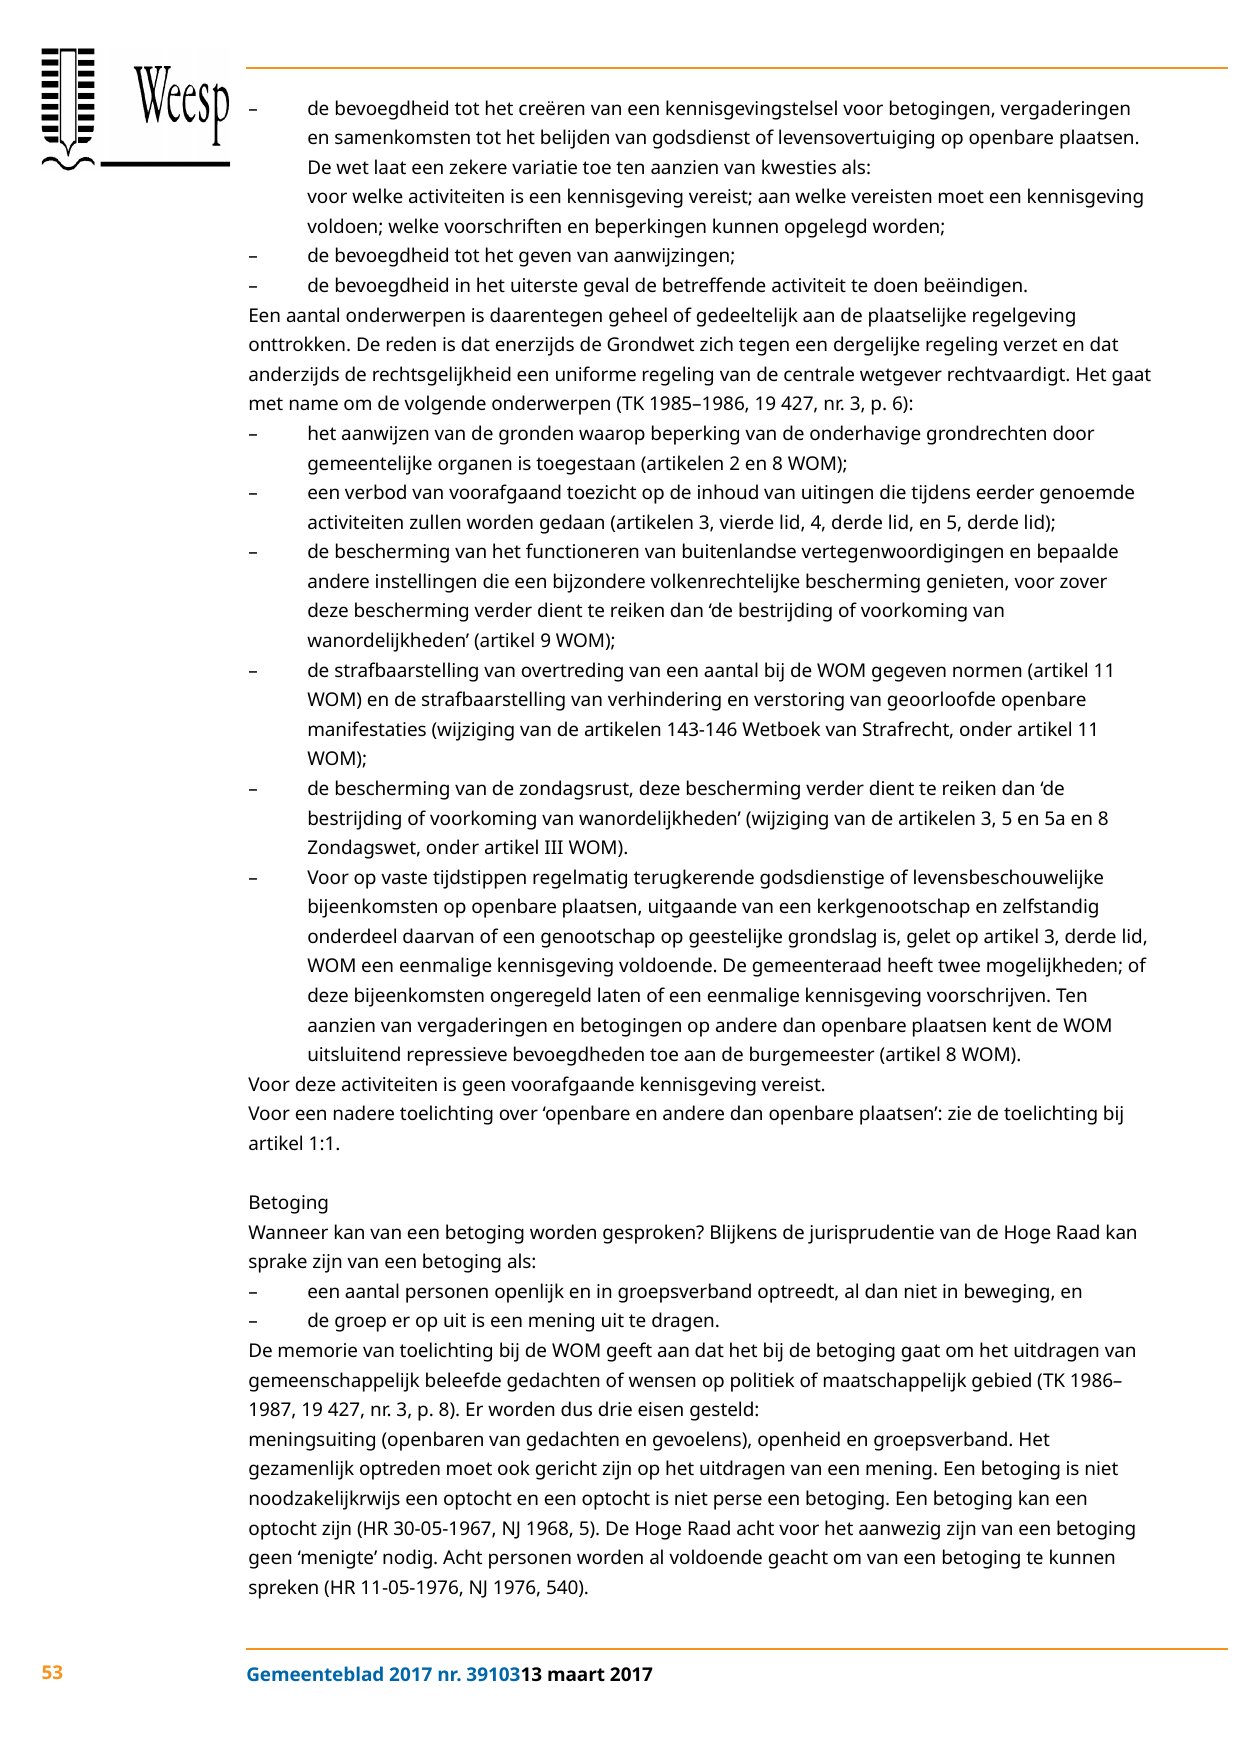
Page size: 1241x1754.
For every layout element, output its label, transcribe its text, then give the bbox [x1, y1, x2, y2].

text Betoging [248, 1189, 1152, 1215]
list een aantal personen openlijk en in groepsverband optreedt, al dan niet in beweging, en [248, 1278, 1152, 1304]
picture [41, 47, 231, 172]
text Voor deze activiteiten is geen voorafgaande kennisgeving vereist. [248, 1071, 1152, 1097]
list de bescherming van het functioneren van buitenlandse vertegenwoordigingen en bepaalde andere instellingen die een bijzondere volkenrechtelijke bescherming genieten, voor zover deze bescherming verder dient te reiken dan ‘de bestrijding of voorkoming van wanordelijkheden’ (artikel 9 WOM); [248, 538, 1152, 653]
list de groep er op uit is een mening uit te dragen. [248, 1308, 1152, 1333]
list Voor op vaste tijdstippen regelmatig terugkerende godsdienstige of levensbeschouwelijke bijeenkomsten op openbare plaatsen, uitgaande van een kerkgenootschap en zelfstandig onderdeel daarvan of een genootschap op geestelijke grondslag is, gelet op artikel 3, derde lid, WOM een eenmalige kennisgeving voldoende. De gemeenteraad heeft twee mogelijkheden; of deze bijeenkomsten ongeregeld laten of een eenmalige kennisgeving voorschrijven. Ten aanzien van vergaderingen en betogingen op andere dan openbare plaatsen kent de WOM uitsluitend repressieve bevoegdheden toe aan de burgemeester (artikel 8 WOM). [248, 864, 1152, 1067]
list de bevoegdheid in het uiterste geval de betreffende activiteit te doen beëindigen. [248, 272, 1152, 298]
list het aanwijzen van de gronden waarop beperking van de onderhavige grondrechten door gemeentelijke organen is toegestaan (artikelen 2 en 8 WOM); [248, 420, 1152, 476]
text Wanneer kan van een betoging worden gesproken? Blijkens de jurisprudentie van de Hoge Raad kan sprake zijn van een betoging als: [248, 1219, 1152, 1274]
list de bescherming van de zondagsrust, deze bescherming verder dient te reiken dan ‘de bestrijding of voorkoming van wanordelijkheden’ (wijziging van de artikelen 3, 5 en 5a en 8 Zondagswet, onder artikel III WOM). [248, 775, 1152, 860]
text De memorie van toelichting bij de WOM geeft aan dat het bij de betoging gaat om het uitdragen van gemeenschappelijk beleefde gedachten of wensen op politiek of maatschappelijk gebied (TK 1986–1987, 19 427, nr. 3, p. 8). Er worden dus drie eisen gesteld: [248, 1337, 1152, 1422]
text Voor een nadere toelichting over ‘openbare en andere dan openbare plaatsen’: zie de toelichting bij artikel 1:1. [248, 1101, 1152, 1156]
list voor welke activiteiten is een kennisgeving vereist; aan welke vereisten moet een kennisgeving voldoen; welke voorschriften en beperkingen kunnen opgelegd worden; [248, 183, 1152, 239]
list de strafbaarstelling van overtreding van een aantal bij de WOM gegeven normen (artikel 11 WOM) en de strafbaarstelling van verhindering en verstoring van geoorloofde openbare manifestaties (wijziging van de artikelen 143-146 Wetboek van Strafrecht, onder artikel 11 WOM); [248, 657, 1152, 771]
list de bevoegdheid tot het creëren van een kennisgevingstelsel voor betogingen, vergaderingen en samenkomsten tot het belijden van godsdienst of levensovertuiging op openbare plaatsen. De wet laat een zekere variatie toe ten aanzien van kwesties als: [248, 95, 1152, 180]
list een verbod van voorafgaand toezicht op de inhoud van uitingen die tijdens eerder genoemde activiteiten zullen worden gedaan (artikelen 3, vierde lid, 4, derde lid, en 5, derde lid); [248, 479, 1152, 535]
text Een aantal onderwerpen is daarentegen geheel of gedeeltelijk aan de plaatselijke regelgeving onttrokken. De reden is dat enerzijds de Grondwet zich tegen een dergelijke regeling verzet en dat anderzijds de rechtsgelijkheid een uniforme regeling van de centrale wetgever rechtvaardigt. Het gaat met name om de volgende onderwerpen (TK 1985–1986, 19 427, nr. 3, p. 6): [248, 302, 1152, 416]
list de bevoegdheid tot het geven van aanwijzingen; [248, 243, 1152, 268]
text meningsuiting (openbaren van gedachten en gevoelens), openheid en groepsverband. Het gezamenlijk optreden moet ook gericht zijn op het uitdragen van een mening. Een betoging is niet noodzakelijkrwijs een optocht en een optocht is niet perse een betoging. Een betoging kan een optocht zijn (HR 30-05-1967, NJ 1968, 5). De Hoge Raad acht voor het aanwezig zijn van een betoging geen ‘menigte’ nodig. Acht personen worden al voldoende geacht om van een betoging te kunnen spreken (HR 11-05-1976, NJ 1976, 540). [248, 1426, 1152, 1600]
